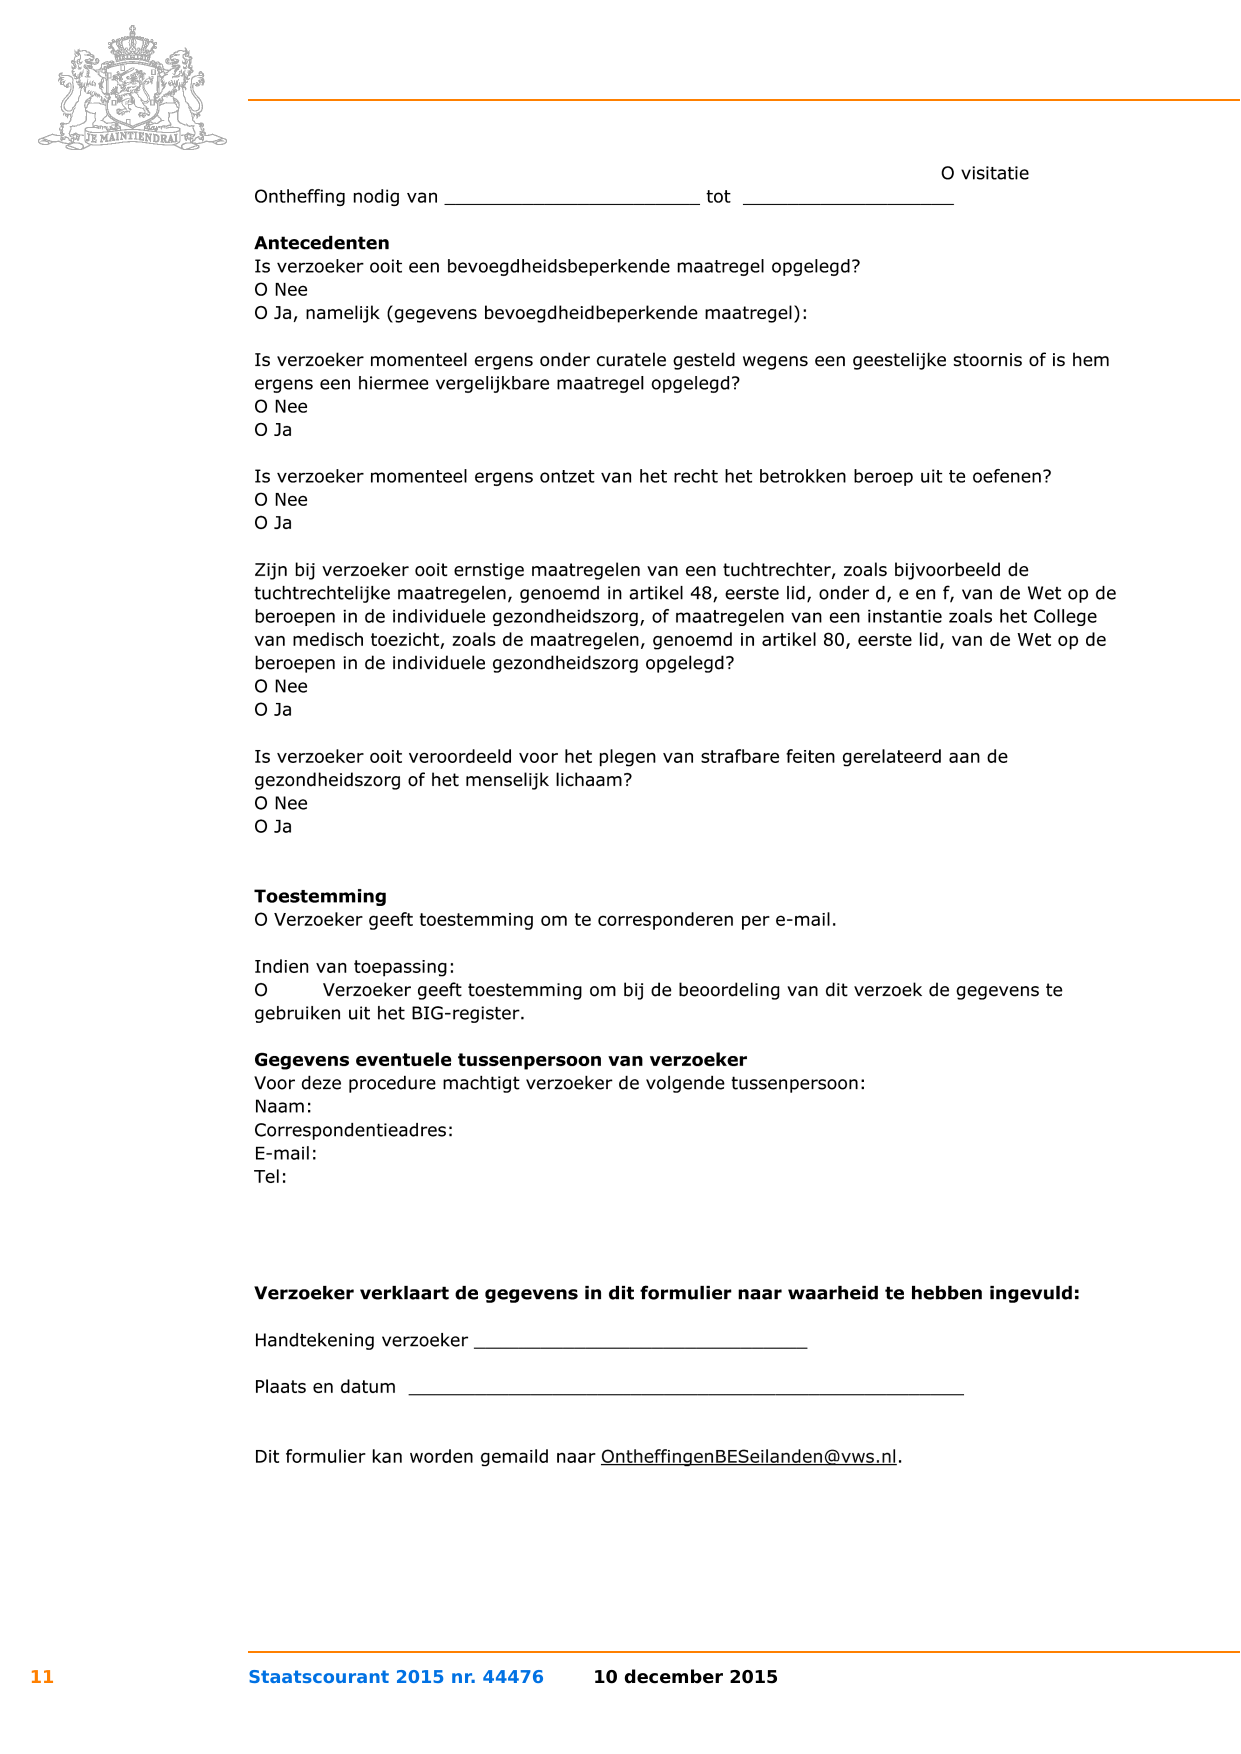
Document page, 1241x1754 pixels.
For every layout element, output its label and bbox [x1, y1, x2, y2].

picture [248, 151, 1134, 1510]
picture [38, 25, 227, 150]
